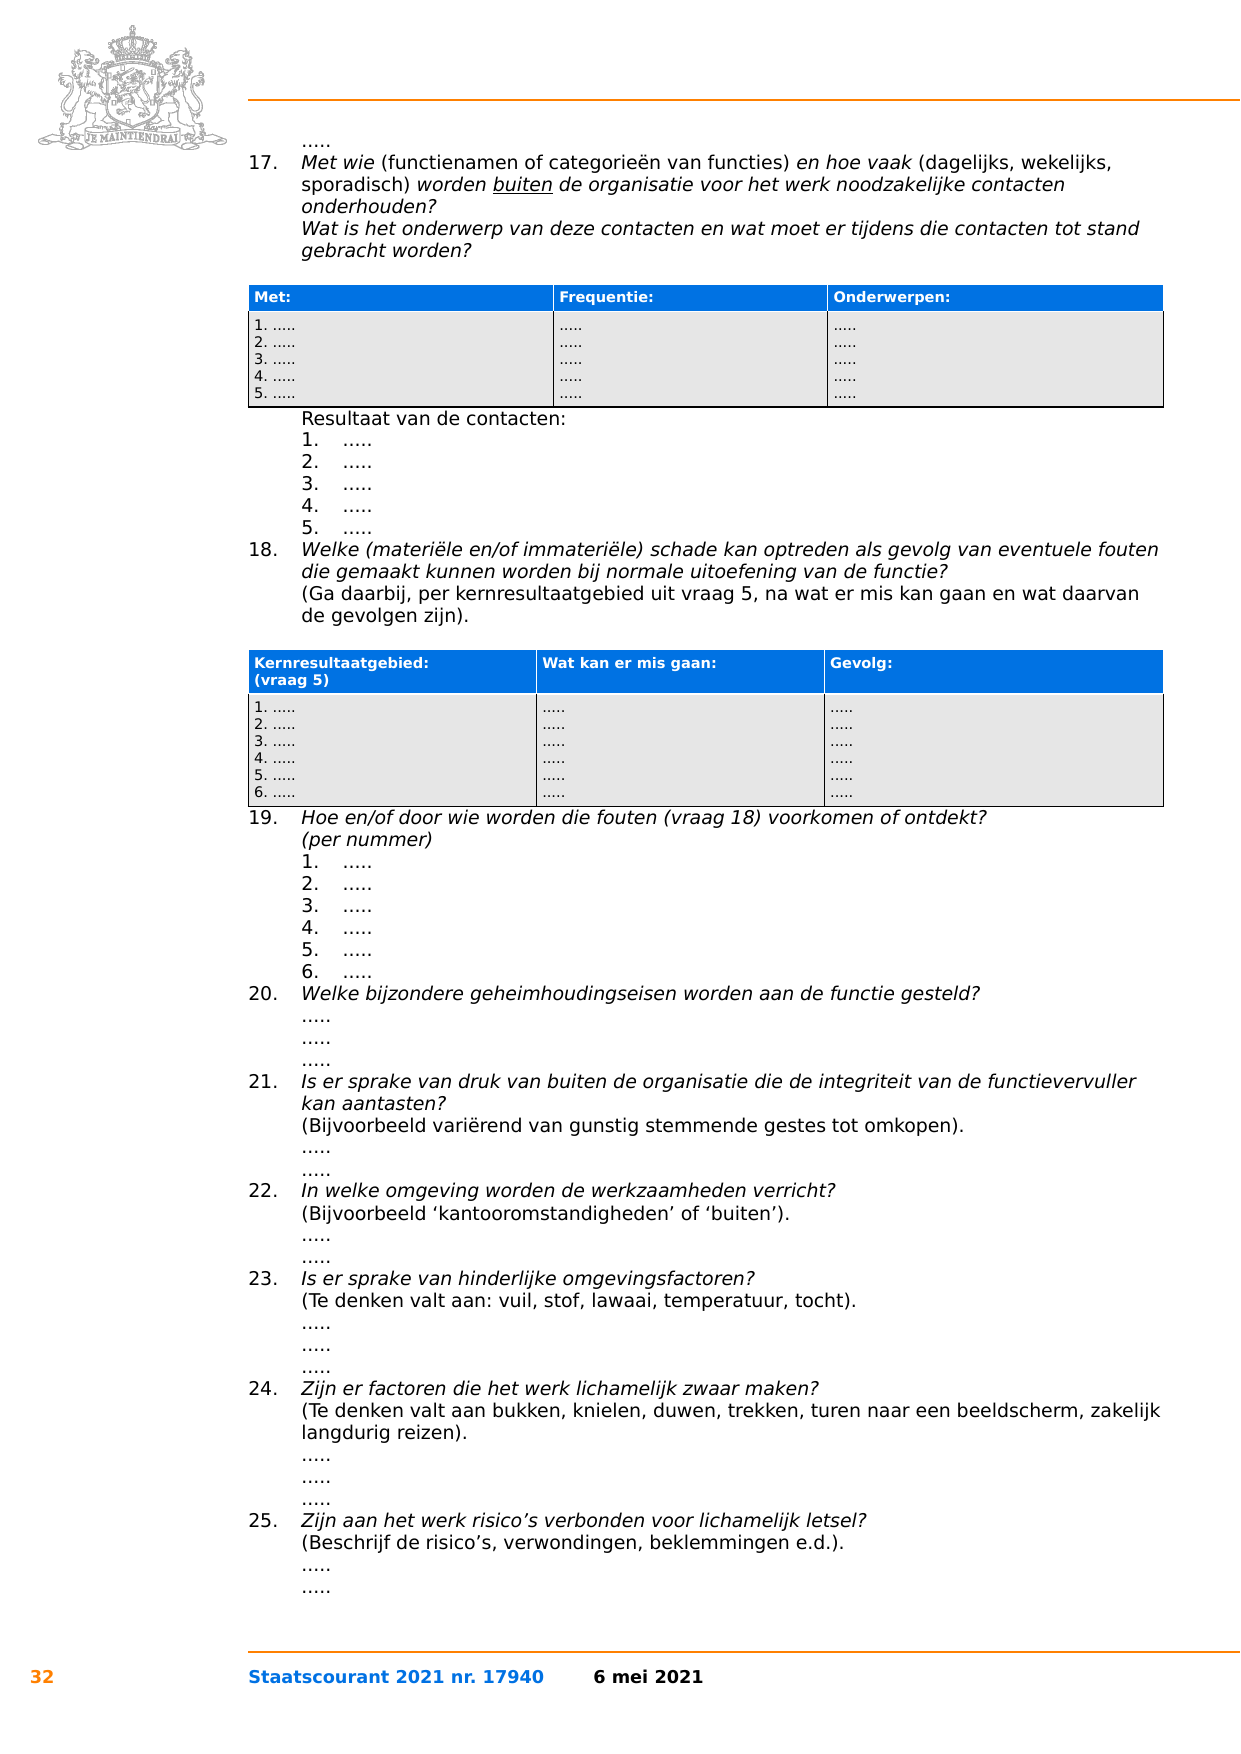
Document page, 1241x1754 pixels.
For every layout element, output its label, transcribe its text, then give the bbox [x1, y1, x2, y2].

text 4. ..... [301, 495, 1163, 517]
text ..... [301, 1444, 1163, 1466]
text 3. ..... [301, 895, 1163, 917]
text 6. ..... [301, 961, 1163, 983]
text ..... [301, 1027, 1163, 1048]
text ..... [301, 1576, 1163, 1598]
text (Bijvoorbeeld ‘kantooromstandigheden’ of ‘buiten’). [301, 1202, 1163, 1224]
table_header Kernresultaatgebied: (vraag 5) [249, 650, 536, 693]
table_cell ..... ..... ..... ..... ..... ..... [537, 695, 824, 806]
text (Ga daarbij, per kernresultaatgebied uit vraag 5, na wat er mis kan gaan en wat daarvan de gevolgen zijn). [301, 583, 1163, 627]
text 17. Met wie (functienamen of categorieën van functies) en hoe vaak (dagelijks, wekelijks, sporadisch) worden buiten de organisatie voor het werk noodzakelijke contacten onderhouden? [248, 152, 1163, 218]
text (Te denken valt aan bukken, knielen, duwen, trekken, turen naar een beeldscherm, zakelijk langdurig reizen). [301, 1400, 1163, 1444]
text ..... [301, 1554, 1163, 1576]
text Resultaat van de contacten: [301, 408, 1163, 429]
text ..... [301, 1224, 1163, 1246]
text ..... [301, 1158, 1163, 1180]
text ..... [301, 130, 1163, 152]
text 2. ..... [301, 873, 1163, 895]
table_cell 1. ..... 2. ..... 3. ..... 4. ..... 5. ..... [249, 312, 553, 406]
text ..... [301, 1136, 1163, 1158]
table_cell 1. ..... 2. ..... 3. ..... 4. ..... 5. ..... 6. ..... [249, 695, 536, 806]
table_cell ..... ..... ..... ..... ..... [554, 312, 827, 406]
text 23. Is er sprake van hinderlijke omgevingsfactoren? [248, 1268, 1163, 1290]
text 22. In welke omgeving worden de werkzaamheden verricht? [248, 1180, 1163, 1202]
text 18. Welke (materiële en/of immateriële) schade kan optreden als gevolg van eventuele fouten die gemaakt kunnen worden bij normale uitoefening van de functie? [248, 539, 1163, 583]
text ..... [301, 1246, 1163, 1268]
text ..... [301, 1356, 1163, 1378]
text 1. ..... [301, 851, 1163, 873]
table_cell ..... ..... ..... ..... ..... [828, 312, 1163, 406]
text 4. ..... [301, 917, 1163, 939]
text 21. Is er sprake van druk van buiten de organisatie die de integriteit van de functievervuller kan aantasten? [248, 1071, 1163, 1114]
text 24. Zijn er factoren die het werk lichamelijk zwaar maken? [248, 1378, 1163, 1400]
text 2. ..... [301, 451, 1163, 473]
table_header Onderwerpen: [828, 285, 1163, 311]
text ..... [301, 1048, 1163, 1071]
picture [38, 25, 227, 150]
text 5. ..... [301, 939, 1163, 961]
text Wat is het onderwerp van deze contacten en wat moet er tijdens die contacten tot stand gebracht worden? [301, 218, 1163, 262]
table_header Wat kan er mis gaan: [537, 650, 824, 693]
text (per nummer) [301, 829, 1163, 851]
text ..... [301, 1488, 1163, 1510]
text 1. ..... [301, 429, 1163, 451]
text ..... [301, 1334, 1163, 1356]
text 20. Welke bijzondere geheimhoudingseisen worden aan de functie gesteld? [248, 983, 1163, 1004]
text ..... [301, 1004, 1163, 1027]
text 25. Zijn aan het werk risico’s verbonden voor lichamelijk letsel? [248, 1510, 1163, 1532]
text 19. Hoe en/of door wie worden die fouten (vraag 18) voorkomen of ontdekt? [248, 807, 1163, 829]
text (Beschrijf de risico’s, verwondingen, beklemmingen e.d.). [301, 1532, 1163, 1554]
text ..... [301, 1466, 1163, 1488]
table_header Gevolg: [825, 650, 1163, 693]
table_header Met: [249, 285, 553, 311]
text ..... [301, 1312, 1163, 1334]
text (Te denken valt aan: vuil, stof, lawaai, temperatuur, tocht). [301, 1290, 1163, 1312]
text (Bijvoorbeeld variërend van gunstig stemmende gestes tot omkopen). [301, 1114, 1163, 1136]
text 3. ..... [301, 473, 1163, 495]
table_header Frequentie: [554, 285, 827, 311]
text 5. ..... [301, 517, 1163, 539]
table_cell ..... ..... ..... ..... ..... ..... [825, 695, 1163, 806]
